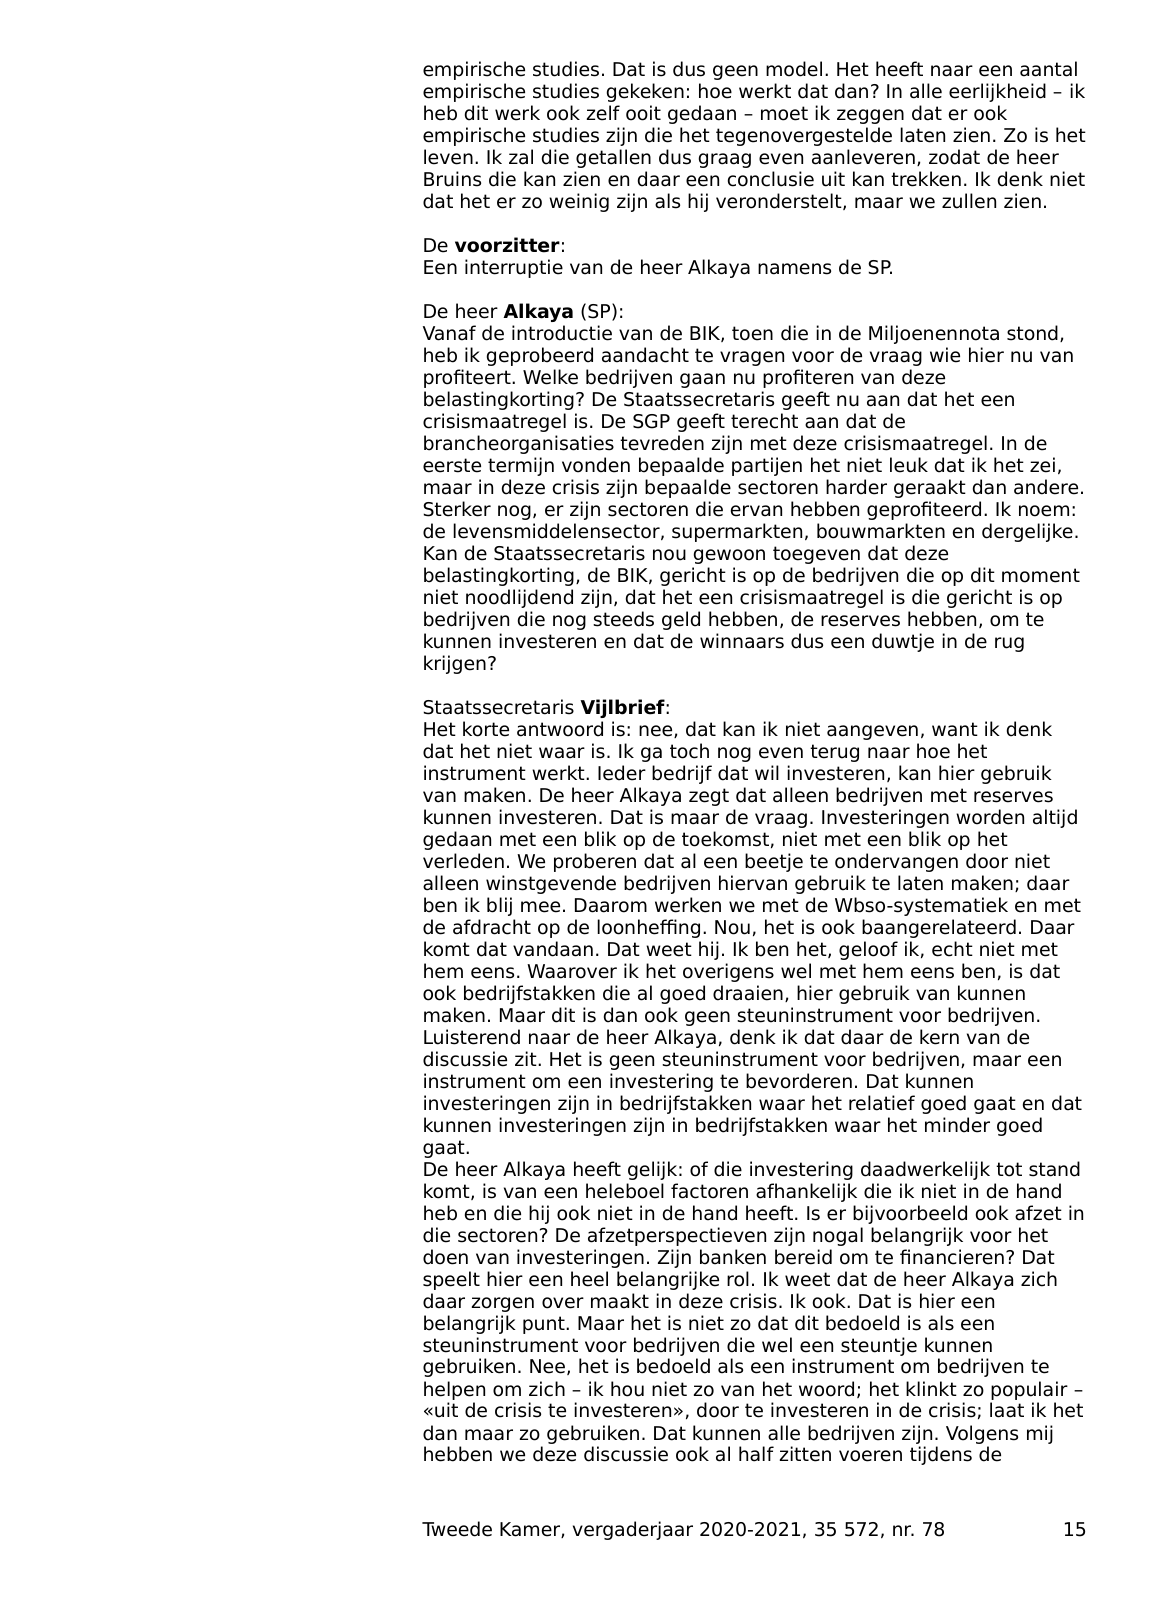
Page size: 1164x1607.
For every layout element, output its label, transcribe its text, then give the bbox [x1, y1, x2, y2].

text De heer Alkaya heeft gelijk: of die investering daadwerkelijk tot stand komt, is van een heleboel factoren afhankelijk die ik niet in de hand heb en die hij ook niet in de hand heeft. Is er bijvoorbeeld ook afzet in die sectoren? De afzetperspectieven zijn nogal belangrijk voor het doen van investeringen. Zijn banken bereid om te financieren? Dat speelt hier een heel belangrijke rol. Ik weet dat de heer Alkaya zich daar zorgen over maakt in deze crisis. Ik ook. Dat is hier een belangrijk punt. Maar het is niet zo dat dit bedoeld is als een steuninstrument voor bedrijven die wel een steuntje kunnen gebruiken. Nee, het is bedoeld als een instrument om bedrijven te helpen om zich – ik hou niet zo van het woord; het klinkt zo populair – «uit de crisis te investeren», door te investeren in de crisis; laat ik het dan maar zo gebruiken. Dat kunnen alle bedrijven zijn. Volgens mij hebben we deze discussie ook al half zitten voeren tijdens de [422, 1159, 1087, 1466]
text Het korte antwoord is: nee, dat kan ik niet aangeven, want ik denk dat het niet waar is. Ik ga toch nog even terug naar hoe het instrument werkt. Ieder bedrijf dat wil investeren, kan hier gebruik van maken. De heer Alkaya zegt dat alleen bedrijven met reserves kunnen investeren. Dat is maar de vraag. Investeringen worden altijd gedaan met een blik op de toekomst, niet met een blik op het verleden. We proberen dat al een beetje te ondervangen door niet alleen winstgevende bedrijven hiervan gebruik te laten maken; daar ben ik blij mee. Daarom werken we met de Wbso-systematiek en met de afdracht op de loonheffing. Nou, het is ook baangerelateerd. Daar komt dat vandaan. Dat weet hij. Ik ben het, geloof ik, echt niet met hem eens. Waarover ik het overigens wel met hem eens ben, is dat ook bedrijfstakken die al goed draaien, hier gebruik van kunnen maken. Maar dit is dan ook geen steuninstrument voor bedrijven. Luisterend naar de heer Alkaya, denk ik dat daar de kern van de discussie zit. Het is geen steuninstrument voor bedrijven, maar een instrument om een investering te bevorderen. Dat kunnen investeringen zijn in bedrijfstakken waar het relatief goed gaat en dat kunnen investeringen zijn in bedrijfstakken waar het minder goed gaat. [422, 719, 1087, 1159]
text De voorzitter: [422, 235, 1087, 257]
text De heer Alkaya (SP): [422, 301, 1087, 323]
text empirische studies. Dat is dus geen model. Het heeft naar een aantal empirische studies gekeken: hoe werkt dat dan? In alle eerlijkheid – ik heb dit werk ook zelf ooit gedaan – moet ik zeggen dat er ook empirische studies zijn die het tegenovergestelde laten zien. Zo is het leven. Ik zal die getallen dus graag even aanleveren, zodat de heer Bruins die kan zien en daar een conclusie uit kan trekken. Ik denk niet dat het er zo weinig zijn als hij veronderstelt, maar we zullen zien. [422, 59, 1087, 213]
text Vanaf de introductie van de BIK, toen die in de Miljoenennota stond, heb ik geprobeerd aandacht te vragen voor de vraag wie hier nu van profiteert. Welke bedrijven gaan nu profiteren van deze belastingkorting? De Staatssecretaris geeft nu aan dat het een crisismaatregel is. De SGP geeft terecht aan dat de brancheorganisaties tevreden zijn met deze crisismaatregel. In de eerste termijn vonden bepaalde partijen het niet leuk dat ik het zei, maar in deze crisis zijn bepaalde sectoren harder geraakt dan andere. Sterker nog, er zijn sectoren die ervan hebben geprofiteerd. Ik noem: de levensmiddelensector, supermarkten, bouwmarkten en dergelijke. Kan de Staatssecretaris nou gewoon toegeven dat deze belastingkorting, de BIK, gericht is op de bedrijven die op dit moment niet noodlijdend zijn, dat het een crisismaatregel is die gericht is op bedrijven die nog steeds geld hebben, de reserves hebben, om te kunnen investeren en dat de winnaars dus een duwtje in de rug krijgen? [422, 323, 1087, 675]
text Een interruptie van de heer Alkaya namens de SP. [422, 257, 1087, 279]
text Staatssecretaris Vijlbrief: [422, 697, 1087, 719]
